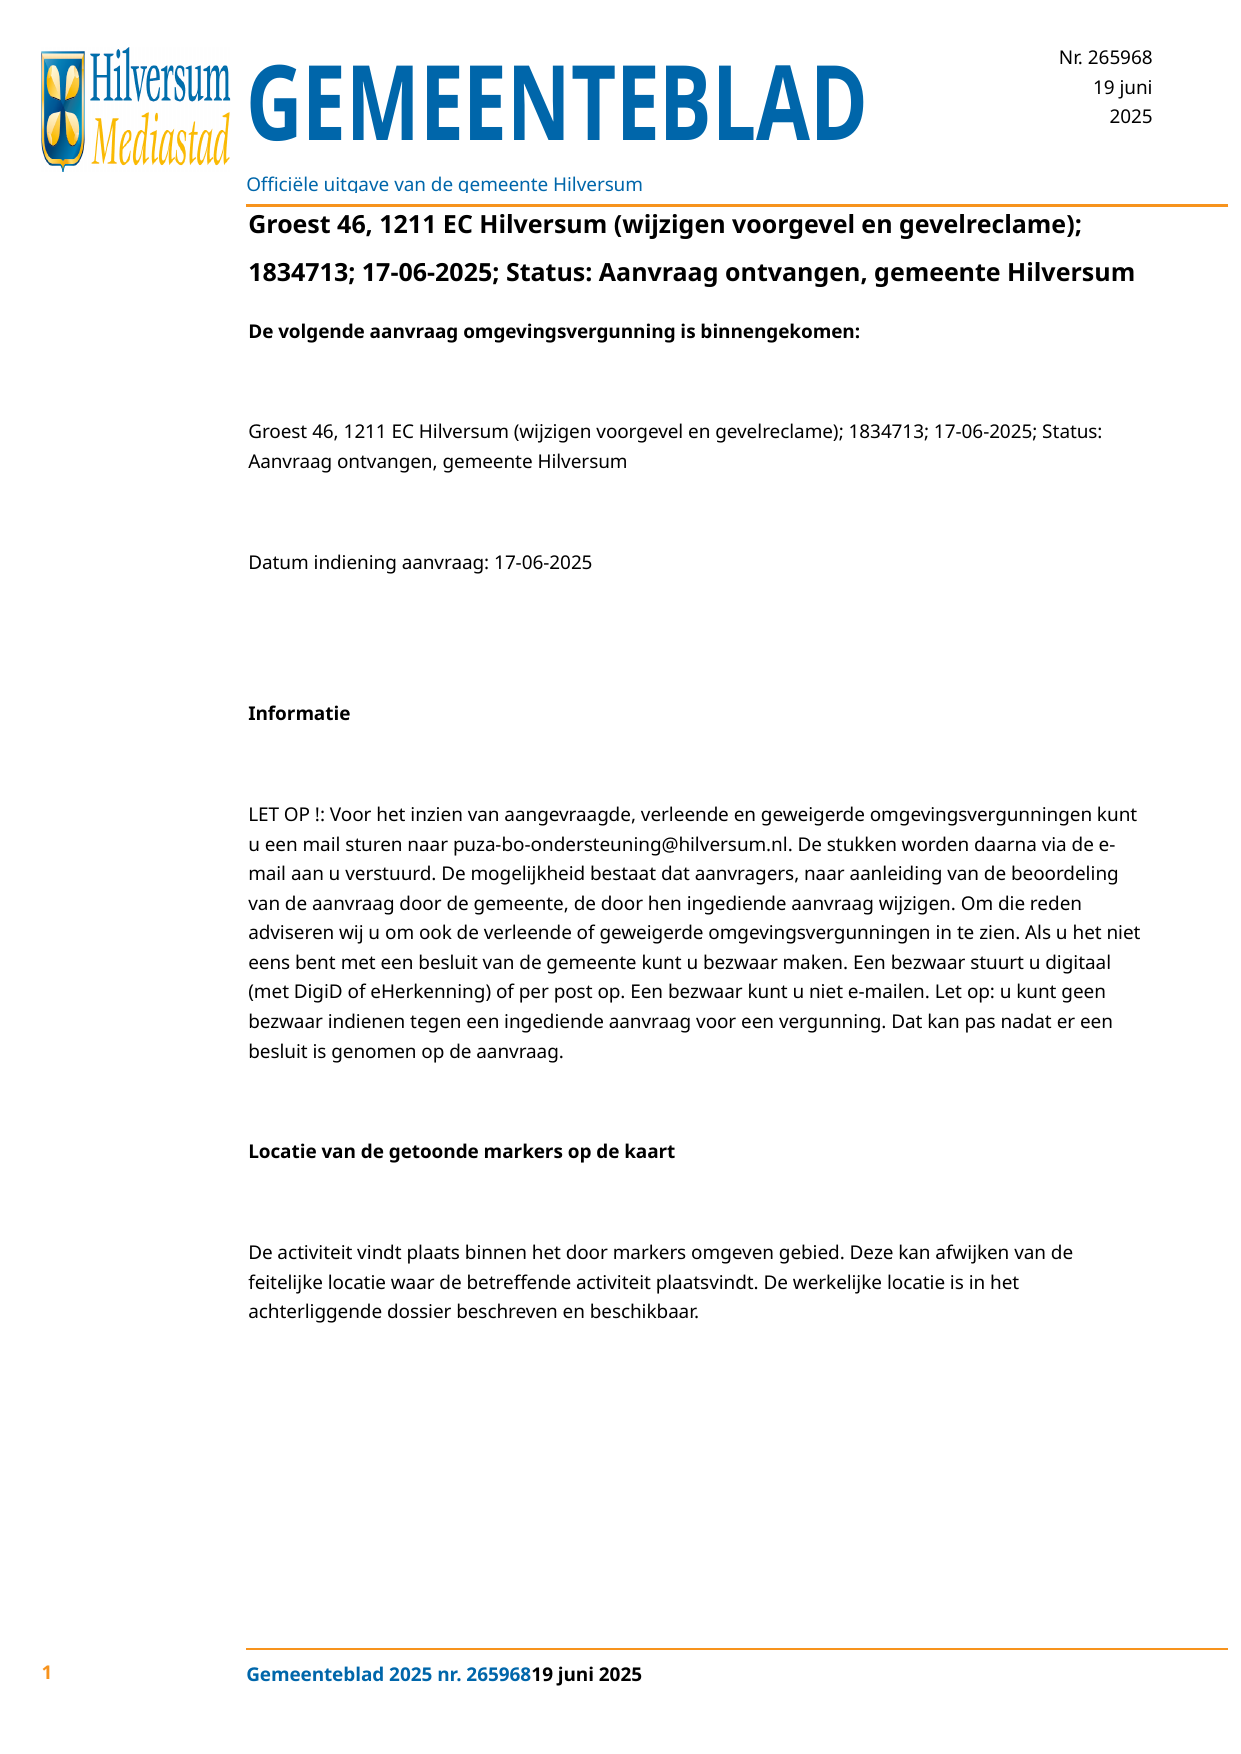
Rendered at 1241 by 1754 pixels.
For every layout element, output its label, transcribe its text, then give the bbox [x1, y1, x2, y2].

text Datum indiening aanvraag: 17-06-2025 [248, 549, 1152, 575]
text De volgende aanvraag omgevingsvergunning is binnengekomen: [248, 318, 1152, 344]
picture [41, 47, 231, 172]
text LET OP !: Voor het inzien van aangevraagde, verleende en geweigerde omgevingsvergunningen kunt u een mail sturen naar puza-bo-ondersteuning@hilversum.nl. De stukken worden daarna via de e-mail aan u verstuurd. De mogelijkheid bestaat dat aanvragers, naar aanleiding van de beoordeling van de aanvraag door de gemeente, de door hen ingediende aanvraag wijzigen. Om die reden adviseren wij u om ook de verleende of geweigerde omgevingsvergunningen in te zien. Als u het niet eens bent met een besluit van de gemeente kunt u bezwaar maken. Een bezwaar stuurt u digitaal (met DigiD of eHerkenning) of per post op. Een bezwaar kunt u niet e-mailen. Let op: u kunt geen bezwaar indienen tegen een ingediende aanvraag voor een vergunning. Dat kan pas nadat er een besluit is genomen op de aanvraag. [248, 801, 1152, 1064]
text Informatie [248, 700, 1152, 726]
text De activiteit vindt plaats binnen het door markers omgeven gebied. Deze kan afwijken van de feitelijke locatie waar de betreffende activiteit plaatsvindt. De werkelijke locatie is in het achterliggende dossier beschreven en beschikbaar. [248, 1239, 1152, 1324]
text Groest 46, 1211 EC Hilversum (wijzigen voorgevel en gevelreclame); 1834713; 17-06-2025; Status: Aanvraag ontvangen, gemeente Hilversum [248, 419, 1152, 474]
text Groest 46, 1211 EC Hilversum (wijzigen voorgevel en gevelreclame); 1834713; 17-06-2025; Status: Aanvraag ontvangen, gemeente Hilversum [248, 207, 1152, 288]
text Locatie van de getoonde markers op de kaart [248, 1139, 1152, 1164]
